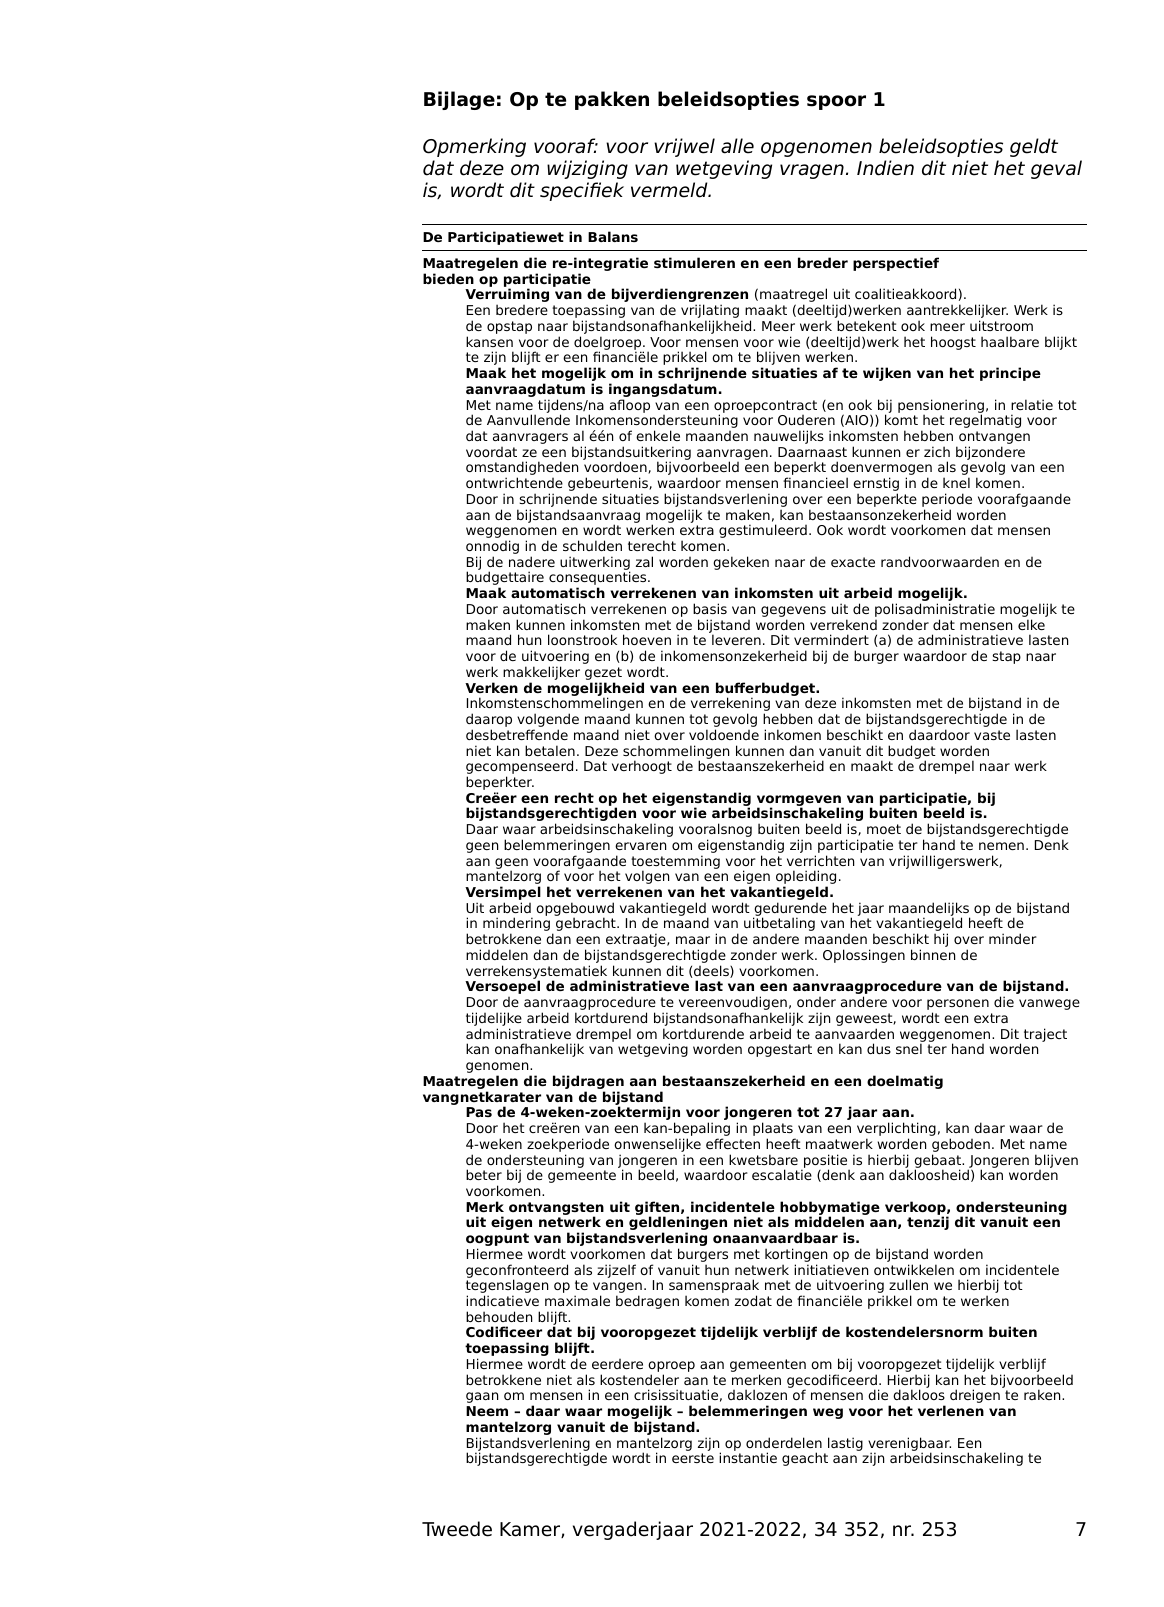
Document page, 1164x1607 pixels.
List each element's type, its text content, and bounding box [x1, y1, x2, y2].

table_cell Verken de mogelijkheid van een bufferbudget. Inkomstenschommelingen en de verrekening van deze inkomsten met de bijstand in de daarop volgende maand kunnen tot gevolg hebben dat de bijstandsgerechtigde in de desbetreffende maand niet over voldoende inkomen beschikt en daardoor vaste lasten niet kan betalen. Deze schommelingen kunnen dan vanuit dit budget worden gecompenseerd. Dat verhoogt de bestaanszekerheid en maakt de drempel naar werk beperkter. [459, 680, 1087, 791]
table_cell Verruiming van de bijverdiengrenzen (maatregel uit coalitieakkoord). Een bredere toepassing van de vrijlating maakt (deeltijd)werken aantrekkelijker. Werk is de opstap naar bijstandsonafhankelijkheid. Meer werk betekent ook meer uitstroom kansen voor de doelgroep. Voor mensen voor wie (deeltijd)werk het hoogst haalbare blijkt te zijn blijft er een financiële prikkel om te blijven werken. [459, 287, 1087, 366]
table_cell Versoepel de administratieve last van een aanvraagprocedure van de bijstand. Door de aanvraagprocedure te vereenvoudigen, onder andere voor personen die vanwege tijdelijke arbeid kortdurend bijstandsonafhankelijk zijn geweest, wordt een extra administratieve drempel om kortdurende arbeid te aanvaarden weggenomen. Dit traject kan onafhankelijk van wetgeving worden opgestart en kan dus snel ter hand worden genomen. [459, 979, 1087, 1074]
table_cell Neem – daar waar mogelijk – belemmeringen weg voor het verlenen van mantelzorg vanuit de bijstand. Bijstandsverlening en mantelzorg zijn op onderdelen lastig verenigbaar. Een bijstandsgerechtigde wordt in eerste instantie geacht aan zijn arbeidsinschakeling te [459, 1404, 1087, 1467]
table_cell [422, 366, 459, 586]
table_cell Maak het mogelijk om in schrijnende situaties af te wijken van het principe aanvraagdatum is ingangsdatum. Met name tijdens/na afloop van een oproepcontract (en ook bij pensionering, in relatie tot de Aanvullende Inkomensondersteuning voor Ouderen (AIO)) komt het regelmatig voor dat aanvragers al één of enkele maanden nauwelijks inkomsten hebben ontvangen voordat ze een bijstandsuitkering aanvragen. Daarnaast kunnen er zich bijzondere omstandigheden voordoen, bijvoorbeeld een beperkt doenvermogen als gevolg van een ontwrichtende gebeurtenis, waardoor mensen financieel ernstig in de knel komen. Door in schrijnende situaties bijstandsverlening over een beperkte periode voorafgaande aan de bijstandsaanvraag mogelijk te maken, kan bestaansonzekerheid worden weggenomen en wordt werken extra gestimuleerd. Ook wordt voorkomen dat mensen onnodig in de schulden terecht komen. Bij de nadere uitwerking zal worden gekeken naar de exacte randvoorwaarden en de budgettaire consequenties. [459, 366, 1087, 586]
table_cell [422, 287, 459, 366]
table_cell Versimpel het verrekenen van het vakantiegeld. Uit arbeid opgebouwd vakantiegeld wordt gedurende het jaar maandelijks op de bijstand in mindering gebracht. In de maand van uitbetaling van het vakantiegeld heeft de betrokkene dan een extraatje, maar in de andere maanden beschikt hij over minder middelen dan de bijstandsgerechtigde zonder werk. Oplossingen binnen de verrekensystematiek kunnen dit (deels) voorkomen. [459, 885, 1087, 979]
table_header De Participatiewet in Balans [422, 225, 1087, 250]
table_cell [422, 1105, 459, 1199]
table_cell [422, 1200, 459, 1325]
text Opmerking vooraf: voor vrijwel alle opgenomen beleidsopties geldt dat deze om wijziging van wetgeving vragen. Indien dit niet het geval is, wordt dit specifiek vermeld. [422, 136, 1087, 202]
table_cell [422, 979, 459, 1074]
table_cell Codificeer dat bij vooropgezet tijdelijk verblijf de kostendelersnorm buiten toepassing blijft. Hiermee wordt de eerdere oproep aan gemeenten om bij vooropgezet tijdelijk verblijf betrokkene niet als kostendeler aan te merken gecodificeerd. Hierbij kan het bijvoorbeeld gaan om mensen in een crisissituatie, daklozen of mensen die dakloos dreigen te raken. [459, 1325, 1087, 1404]
table_cell Maatregelen die bijdragen aan bestaanszekerheid en een doelmatig vangnetkarater van de bijstand [422, 1074, 1087, 1105]
table_cell Creëer een recht op het eigenstandig vormgeven van participatie, bij bijstandsgerechtigden voor wie arbeidsinschakeling buiten beeld is. Daar waar arbeidsinschakeling vooralsnog buiten beeld is, moet de bijstandsgerechtigde geen belemmeringen ervaren om eigenstandig zijn participatie ter hand te nemen. Denk aan geen voorafgaande toestemming voor het verrichten van vrijwilligerswerk, mantelzorg of voor het volgen van een eigen opleiding. [459, 791, 1087, 885]
subtitle Bijlage: Op te pakken beleidsopties spoor 1 [77, 89, 1087, 111]
table_cell [422, 586, 459, 680]
table_cell Maatregelen die re-integratie stimuleren en een breder perspectief bieden op participatie [422, 251, 1087, 287]
table_cell [422, 1325, 459, 1404]
table_cell [422, 791, 459, 885]
table_cell Pas de 4-weken-zoektermijn voor jongeren tot 27 jaar aan. Door het creëren van een kan-bepaling in plaats van een verplichting, kan daar waar de 4-weken zoekperiode onwenselijke effecten heeft maatwerk worden geboden. Met name de ondersteuning van jongeren in een kwetsbare positie is hierbij gebaat. Jongeren blijven beter bij de gemeente in beeld, waardoor escalatie (denk aan dakloosheid) kan worden voorkomen. [459, 1105, 1087, 1199]
table_cell Maak automatisch verrekenen van inkomsten uit arbeid mogelijk. Door automatisch verrekenen op basis van gegevens uit de polisadministratie mogelijk te maken kunnen inkomsten met de bijstand worden verrekend zonder dat mensen elke maand hun loonstrook hoeven in te leveren. Dit vermindert (a) de administratieve lasten voor de uitvoering en (b) de inkomensonzekerheid bij de burger waardoor de stap naar werk makkelijker gezet wordt. [459, 586, 1087, 680]
table_cell [422, 885, 459, 979]
table_cell Merk ontvangsten uit giften, incidentele hobbymatige verkoop, ondersteuning uit eigen netwerk en geldleningen niet als middelen aan, tenzij dit vanuit een oogpunt van bijstandsverlening onaanvaardbaar is. Hiermee wordt voorkomen dat burgers met kortingen op de bijstand worden geconfronteerd als zijzelf of vanuit hun netwerk initiatieven ontwikkelen om incidentele tegenslagen op te vangen. In samenspraak met de uitvoering zullen we hierbij tot indicatieve maximale bedragen komen zodat de financiële prikkel om te werken behouden blijft. [459, 1200, 1087, 1325]
table_cell [422, 1404, 459, 1467]
table_cell [422, 680, 459, 791]
